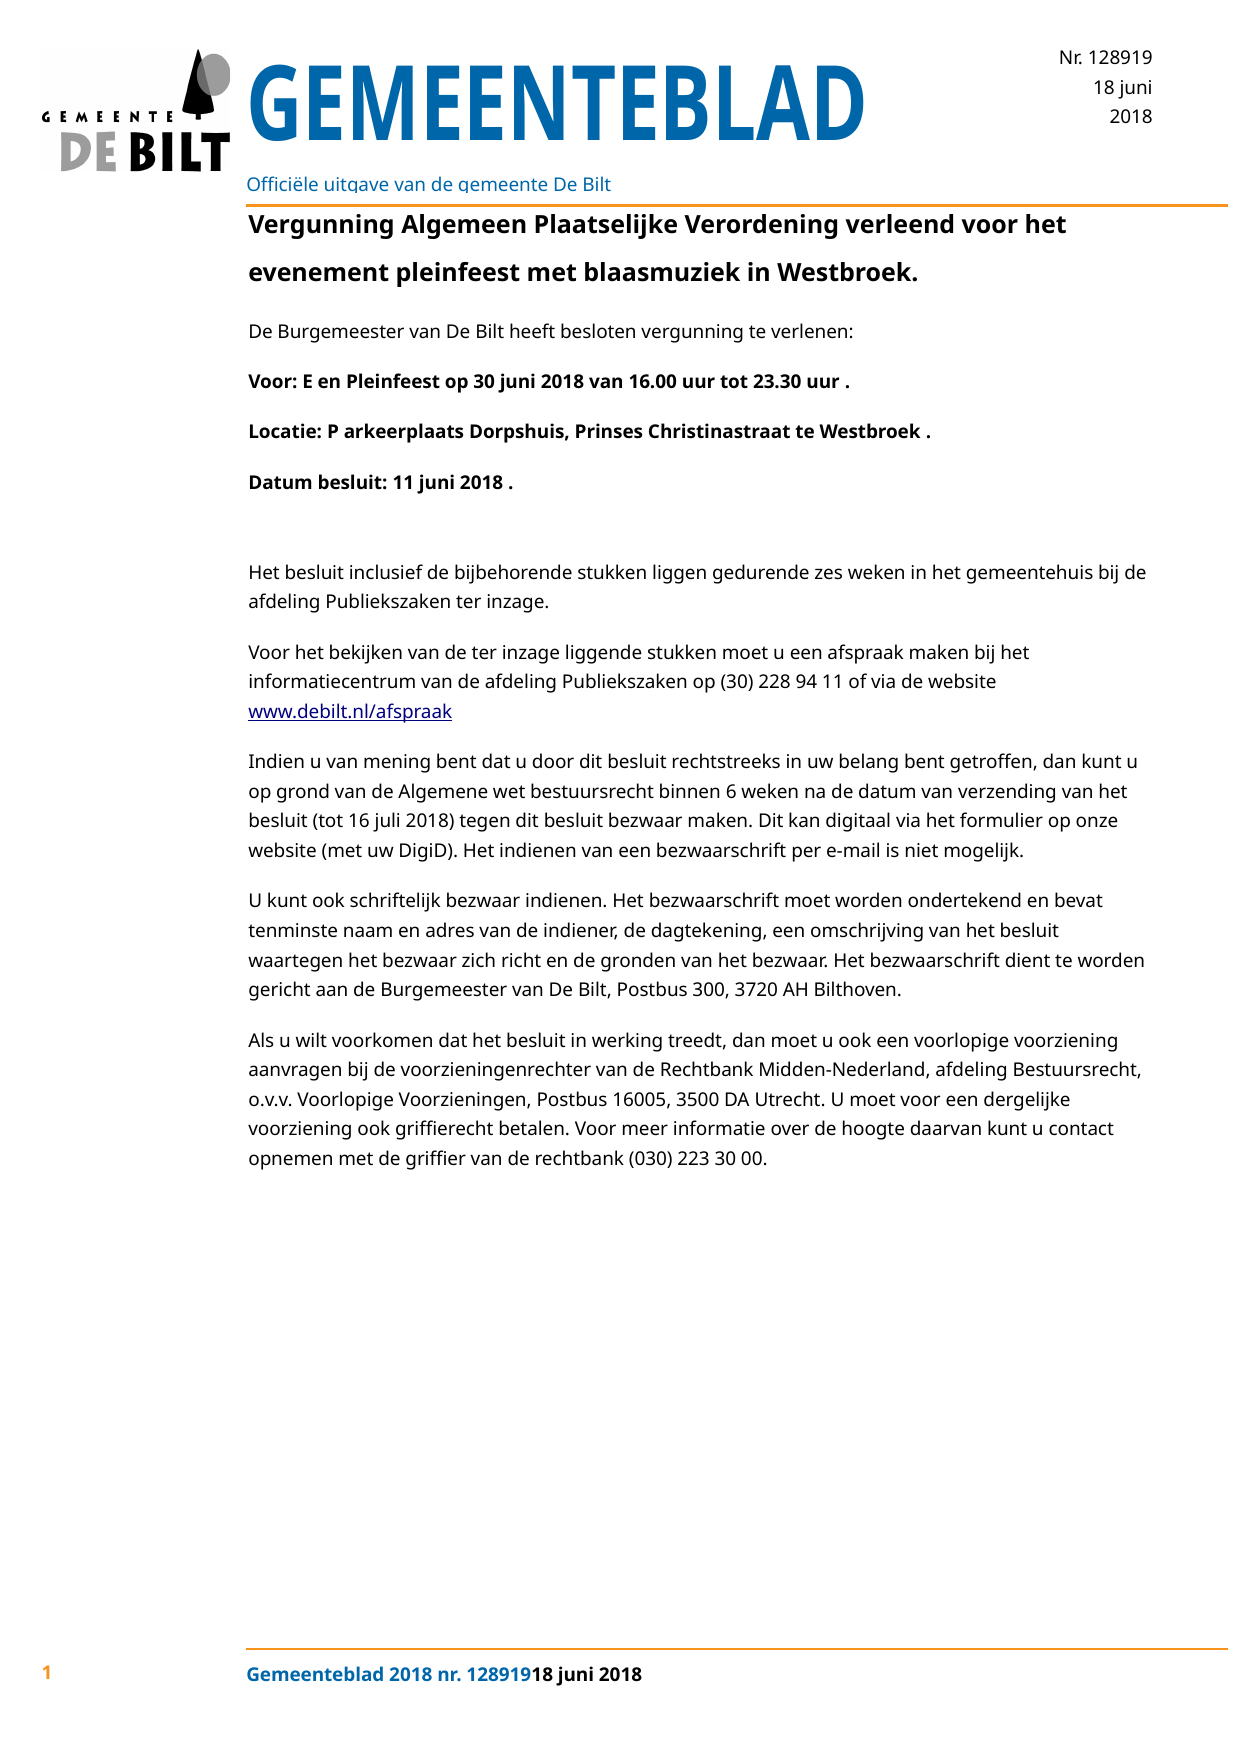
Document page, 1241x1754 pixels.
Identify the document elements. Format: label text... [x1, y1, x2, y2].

text U kunt ook schriftelijk bezwaar indienen. Het bezwaarschrift moet worden ondertekend en bevat tenminste naam en adres van de indiener, de dagtekening, een omschrijving van het besluit waartegen het bezwaar zich richt en de gronden van het bezwaar. Het bezwaarschrift dient te worden gericht aan de Burgemeester van De Bilt, Postbus 300, 3720 AH Bilthoven. [248, 888, 1152, 1002]
text De Burgemeester van De Bilt heeft besloten vergunning te verlenen: [248, 318, 1152, 344]
text Vergunning Algemeen Plaatselijke Verordening verleend voor het evenement pleinfeest met blaasmuziek in Westbroek. [248, 207, 1152, 288]
text Het besluit inclusief de bijbehorende stukken liggen gedurende zes weken in het gemeentehuis bij de afdeling Publiekszaken ter inzage. [248, 559, 1152, 614]
text Als u wilt voorkomen dat het besluit in werking treedt, dan moet u ook een voorlopige voorziening aanvragen bij de voorzieningenrechter van de Rechtbank Midden-Nederland, afdeling Bestuursrecht, o.v.v. Voorlopige Voorzieningen, Postbus 16005, 3500 DA Utrecht. U moet voor een dergelijke voorziening ook griffierecht betalen. Voor meer informatie over de hoogte daarvan kunt u contact opnemen met de griffier van de rechtbank (030) 223 30 00. [248, 1027, 1152, 1171]
text Datum besluit: 11 juni 2018 . [248, 469, 1152, 495]
text Voor: E en Pleinfeest op 30 juni 2018 van 16.00 uur tot 23.30 uur . [248, 368, 1152, 394]
text Indien u van mening bent dat u door dit besluit rechtstreeks in uw belang bent getroffen, dan kunt u op grond van de Algemene wet bestuursrecht binnen 6 weken na de datum van verzending van het besluit (tot 16 juli 2018) tegen dit besluit bezwaar maken. Dit kan digitaal via het formulier op onze website (met uw DigiD). Het indienen van een bezwaarschrift per e-mail is niet mogelijk. [248, 748, 1152, 863]
text Voor het bekijken van de ter inzage liggende stukken moet u een afspraak maken bij het informatiecentrum van de afdeling Publiekszaken op (30) 228 94 11 of via de website www.debilt.nl/afspraak [248, 639, 1152, 724]
picture [41, 47, 231, 172]
text Locatie: P arkeerplaats Dorpshuis, Prinses Christinastraat te Westbroek . [248, 419, 1152, 444]
